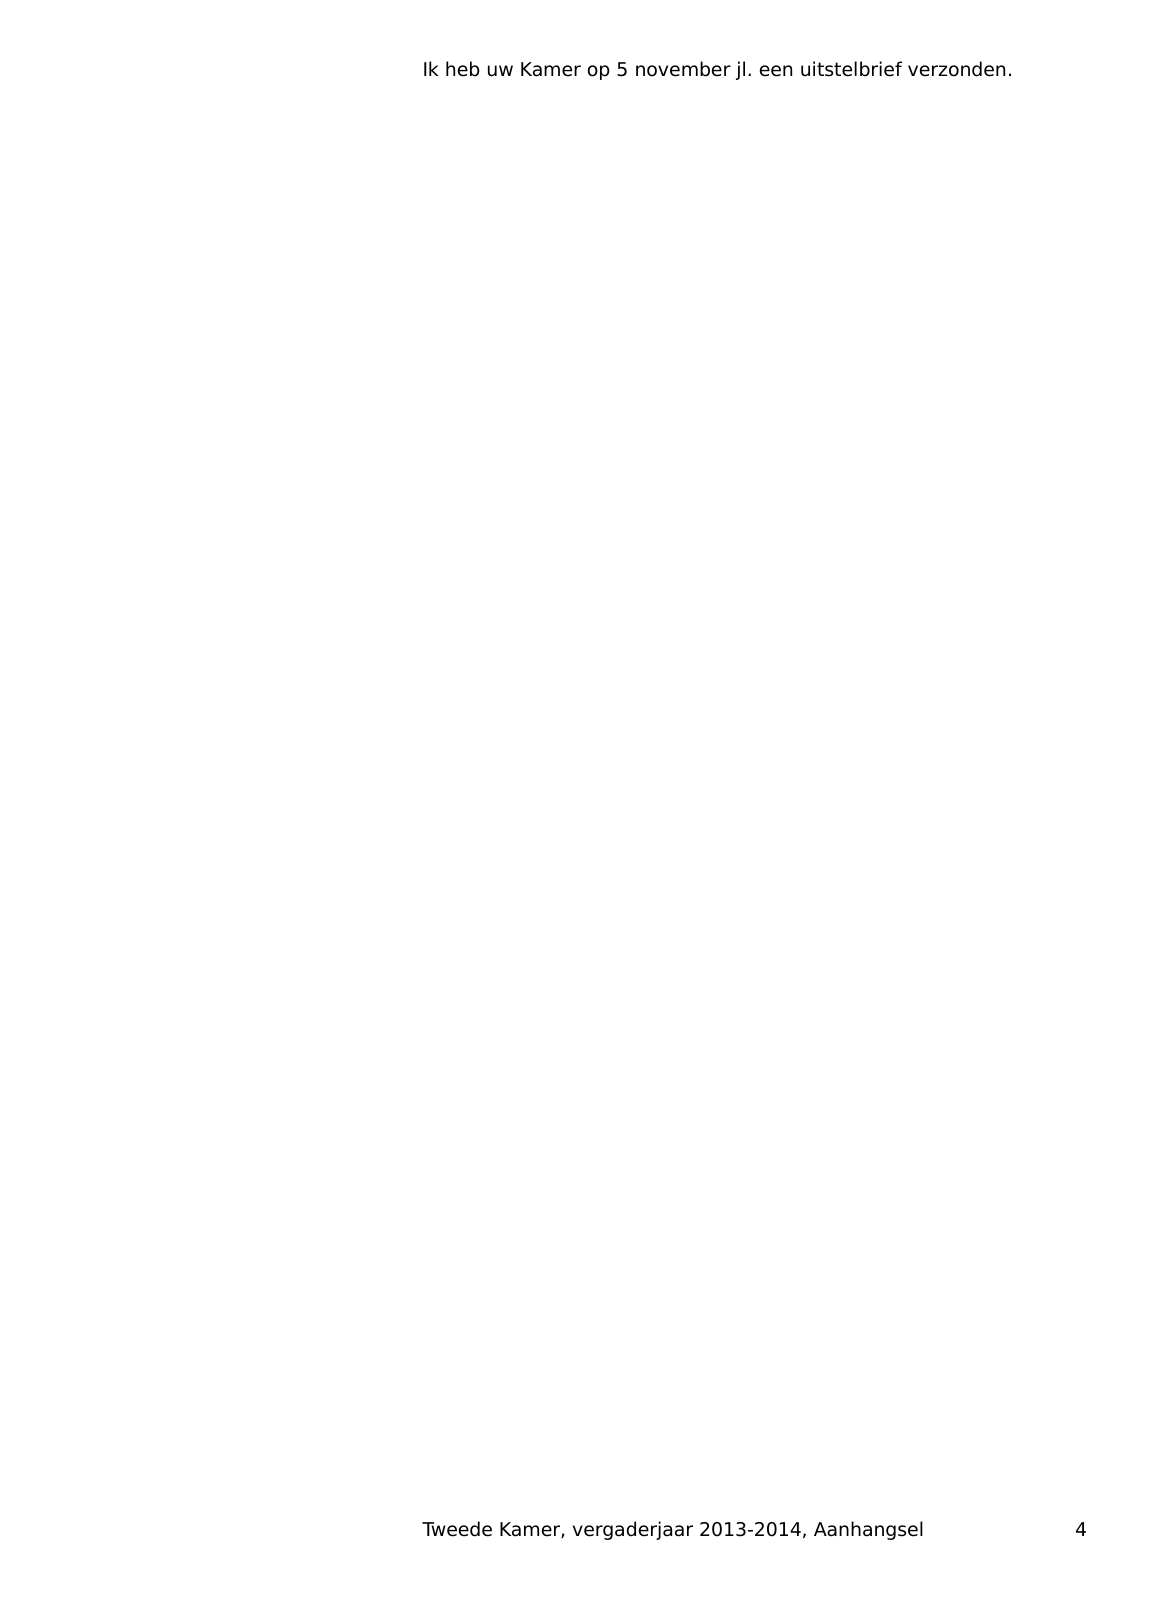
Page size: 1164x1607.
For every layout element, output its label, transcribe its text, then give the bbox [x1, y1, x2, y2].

text Ik heb uw Kamer op 5 november jl. een uitstelbrief verzonden. [422, 59, 1087, 81]
